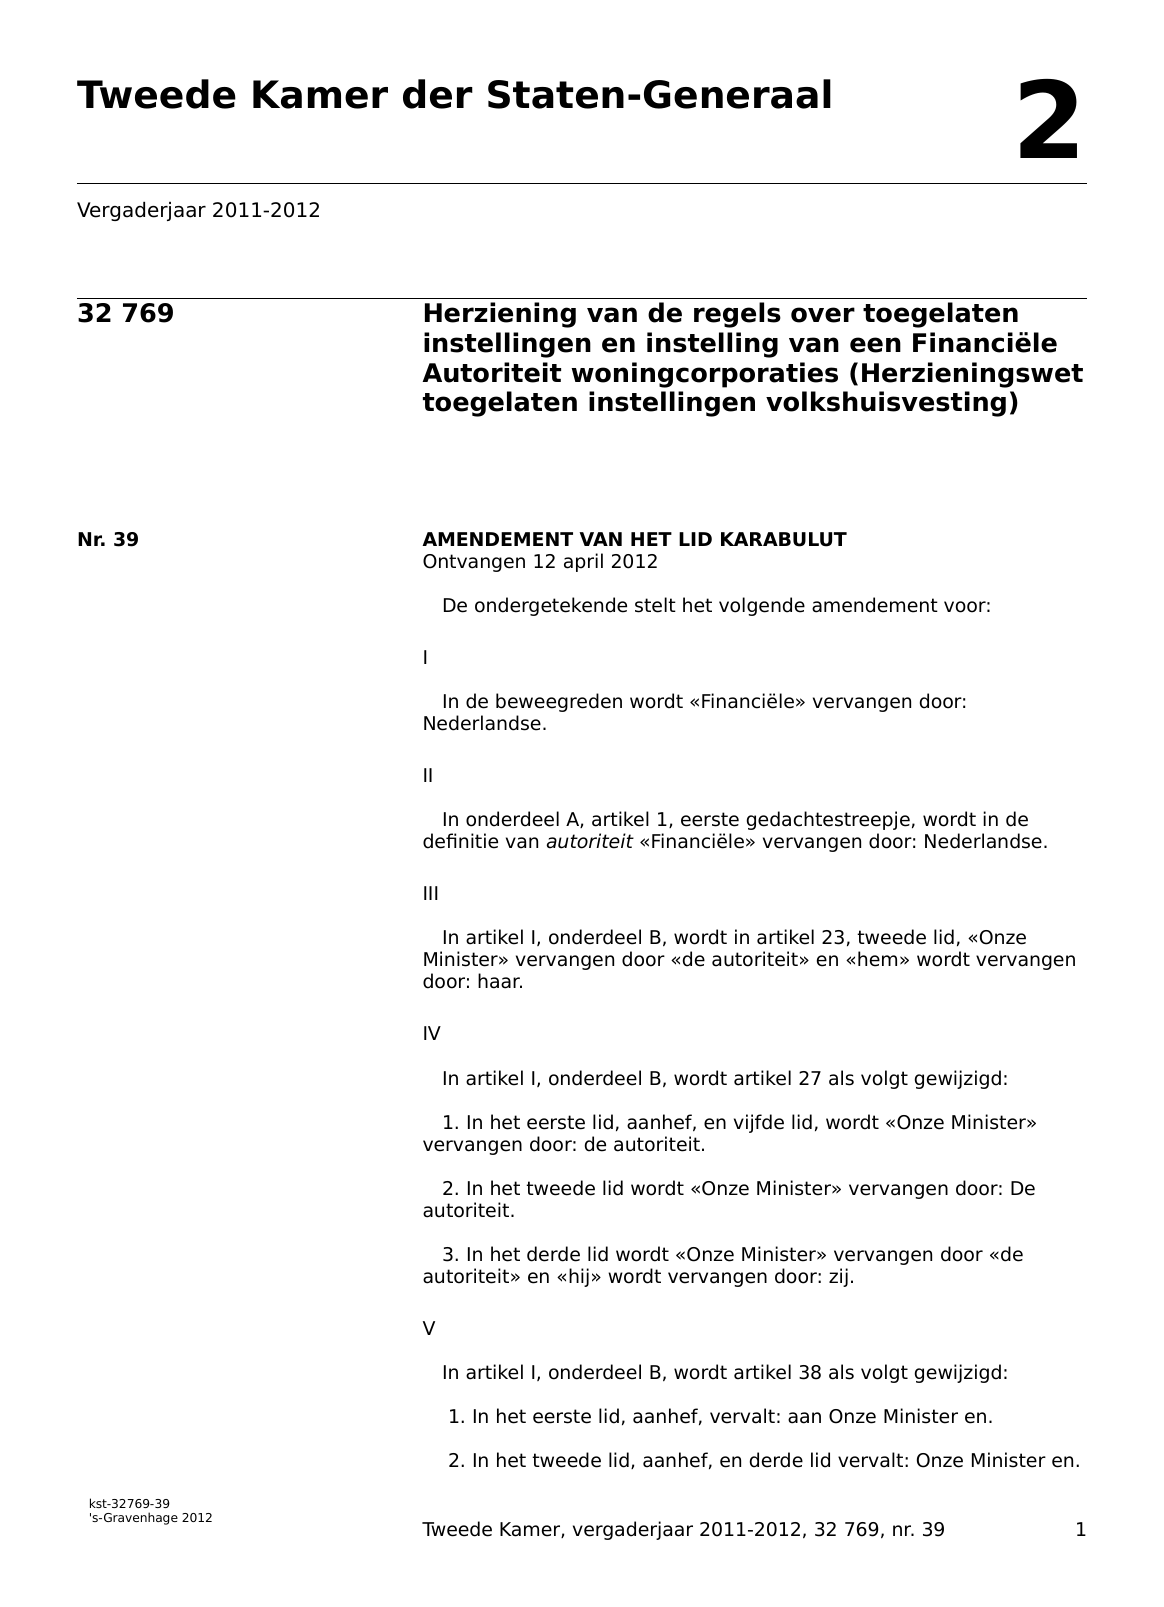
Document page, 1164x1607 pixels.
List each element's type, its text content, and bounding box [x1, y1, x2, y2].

subtitle Nr. 39 AMENDEMENT VAN HET LID KARABULUT [77, 529, 1087, 551]
text 3. In het derde lid wordt «Onze Minister» vervangen door «de autoriteit» en «hij» wordt vervangen door: zij. [422, 1244, 1087, 1288]
text 1. In het eerste lid, aanhef, vervalt: aan Onze Minister en. [422, 1406, 1087, 1428]
text kst-32769-39 [88, 1497, 323, 1511]
text In de beweegreden wordt «Financiële» vervangen door: Nederlandse. [422, 691, 1087, 735]
text In artikel I, onderdeel B, wordt in artikel 23, tweede lid, «Onze Minister» vervangen door «de autoriteit» en «hem» wordt vervangen door: haar. [422, 927, 1087, 993]
table_header 2 [886, 59, 1087, 183]
text 2. In het tweede lid wordt «Onze Minister» vervangen door: De autoriteit. [422, 1178, 1087, 1222]
subtitle I [422, 647, 1087, 669]
subtitle 32 769 Herziening van de regels over toegelaten instellingen en instelling van een Financiële Autoriteit woningcorporaties (Herzieningswet toegelaten instellingen volkshuisvesting) [77, 299, 1087, 418]
subtitle IV [422, 1023, 1087, 1045]
text 2. In het tweede lid, aanhef, en derde lid vervalt: Onze Minister en. [422, 1450, 1087, 1472]
text In onderdeel A, artikel 1, eerste gedachtestreepje, wordt in de definitie van autoriteit «Financiële» vervangen door: Nederlandse. [422, 809, 1087, 853]
table_header Tweede Kamer der Staten-Generaal [77, 59, 886, 183]
subtitle V [422, 1318, 1087, 1340]
text 1. In het eerste lid, aanhef, en vijfde lid, wordt «Onze Minister» vervangen door: de autoriteit. [422, 1112, 1087, 1156]
subtitle II [422, 765, 1087, 787]
text 's-Gravenhage 2012 [88, 1511, 323, 1525]
subtitle III [422, 883, 1087, 905]
text De ondergetekende stelt het volgende amendement voor: [422, 595, 1087, 617]
text Ontvangen 12 april 2012 [422, 551, 1087, 573]
text In artikel I, onderdeel B, wordt artikel 38 als volgt gewijzigd: [422, 1362, 1087, 1384]
text In artikel I, onderdeel B, wordt artikel 27 als volgt gewijzigd: [422, 1067, 1087, 1089]
table_cell Vergaderjaar 2011-2012 [77, 184, 1087, 298]
